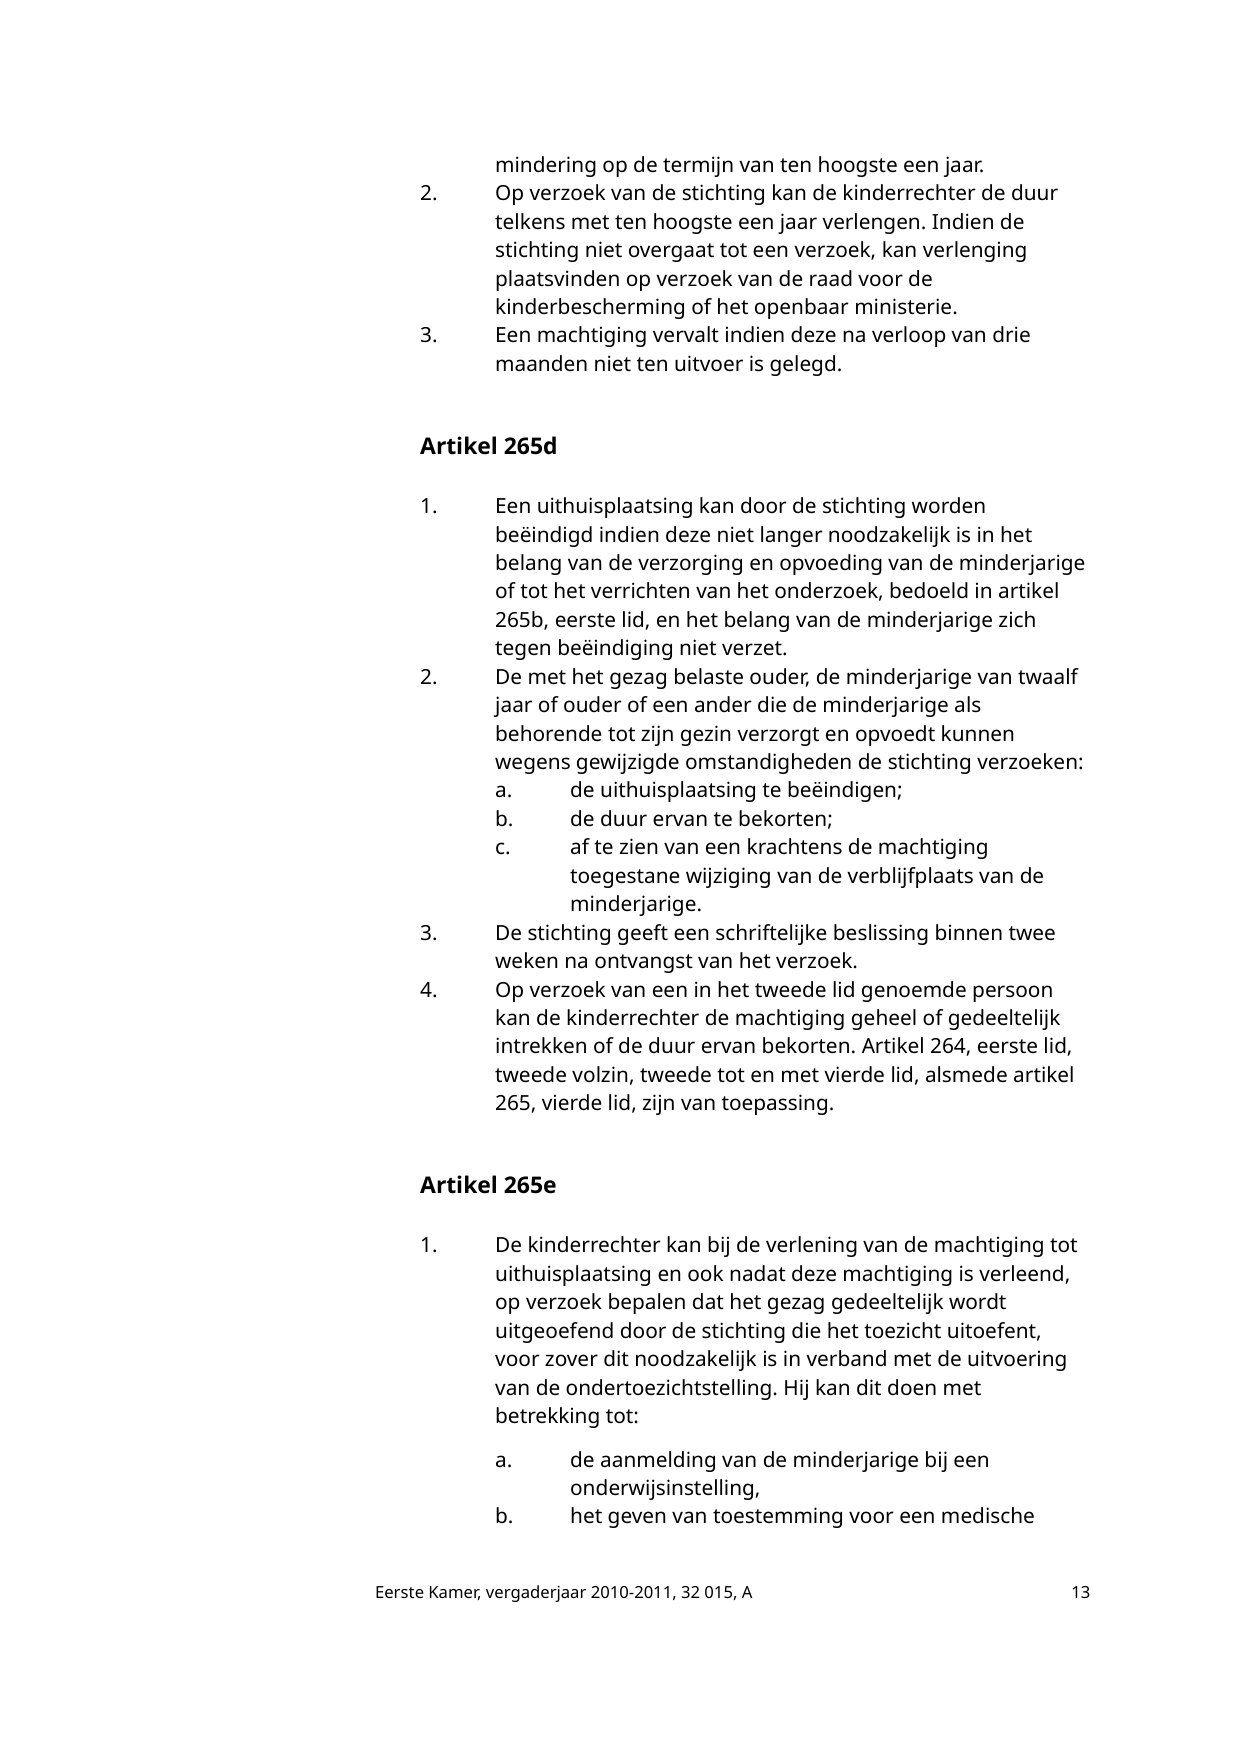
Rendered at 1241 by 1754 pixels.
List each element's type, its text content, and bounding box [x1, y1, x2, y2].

list mindering op de termijn van ten hoogste een jaar. [420, 150, 1090, 178]
list het geven van toestemming voor een medische [495, 1502, 1090, 1530]
list De met het gezag belaste ouder, de minderjarige van twaalf jaar of ouder of een ander die de minderjarige als behorende tot zijn gezin verzorgt en opvoedt kunnen wegens gewijzigde omstandigheden de stichting verzoeken: [420, 662, 1090, 776]
list Op verzoek van een in het tweede lid genoemde persoon kan de kinderrechter de machtiging geheel of gedeeltelijk intrekken of de duur ervan bekorten. Artikel 264, eerste lid, tweede volzin, tweede tot en met vierde lid, alsmede artikel 265, vierde lid, zijn van toepassing. [420, 975, 1090, 1117]
list de duur ervan te bekorten; [495, 804, 1090, 832]
list de aanmelding van de minderjarige bij een onderwijsinstelling, [495, 1445, 1090, 1502]
list Een machtiging vervalt indien deze na verloop van drie maanden niet ten uitvoer is gelegd. [420, 321, 1090, 377]
subtitle Artikel 265e [420, 1169, 1090, 1201]
list de uithuisplaatsing te beëindigen; [495, 776, 1090, 804]
list Op verzoek van de stichting kan de kinderrechter de duur telkens met ten hoogste een jaar verlengen. Indien de stichting niet overgaat tot een verzoek, kan verlenging plaatsvinden op verzoek van de raad voor de kinderbescherming of het openbaar ministerie. [420, 178, 1090, 321]
list af te zien van een krachtens de machtiging toegestane wijziging van de verblijfplaats van de minderjarige. [495, 832, 1090, 918]
list De stichting geeft een schriftelijke beslissing binnen twee weken na ontvangst van het verzoek. [420, 918, 1090, 975]
subtitle Artikel 265d [420, 430, 1090, 461]
list De kinderrechter kan bij de verlening van de machtiging tot uithuisplaatsing en ook nadat deze machtiging is verleend, op verzoek bepalen dat het gezag gedeeltelijk wordt uitgeoefend door de stichting die het toezicht uitoefent, voor zover dit noodzakelijk is in verband met de uitvoering van de ondertoezichtstelling. Hij kan dit doen met betrekking tot: [420, 1231, 1090, 1430]
list Een uithuisplaatsing kan door de stichting worden beëindigd indien deze niet langer noodzakelijk is in het belang van de verzorging en opvoeding van de minderjarige of tot het verrichten van het onderzoek, bedoeld in artikel 265b, eerste lid, en het belang van de minderjarige zich tegen beëindiging niet verzet. [420, 491, 1090, 662]
